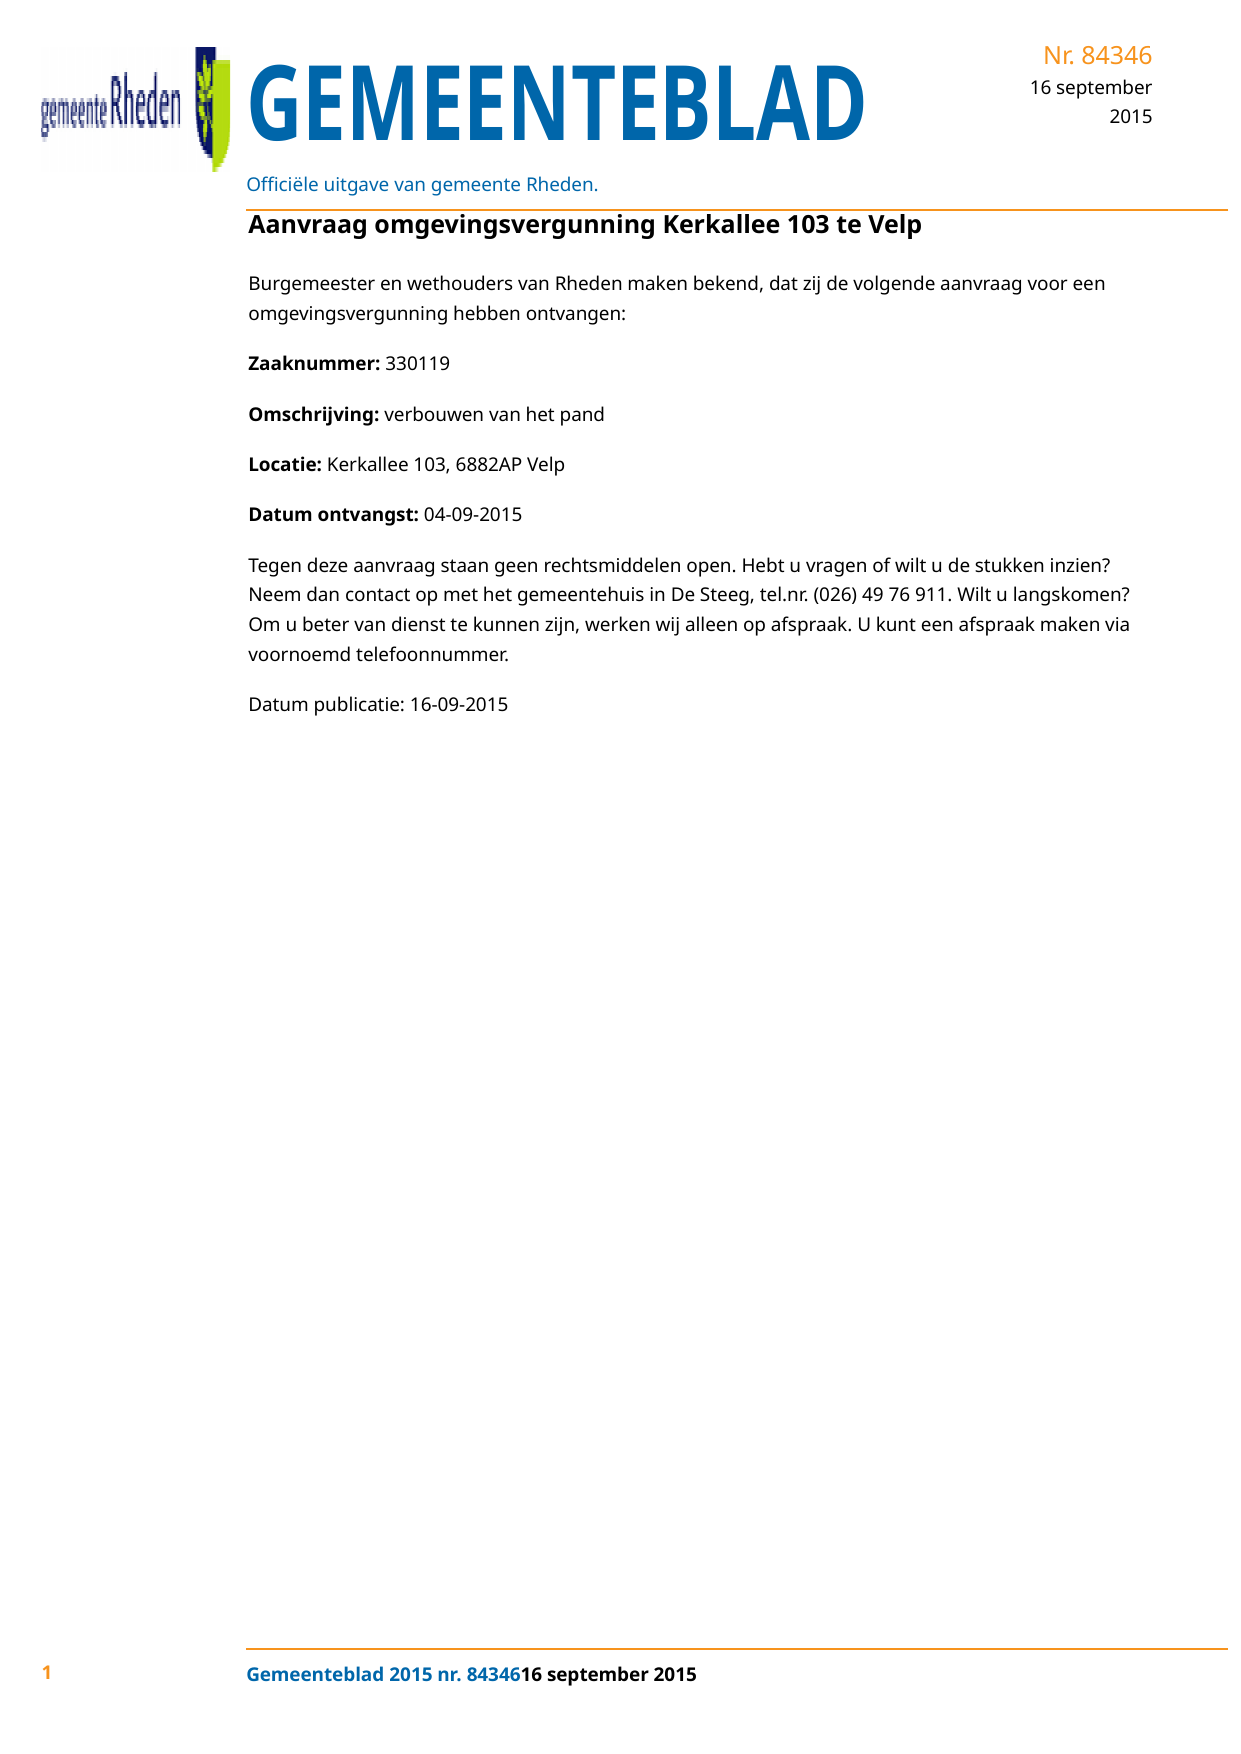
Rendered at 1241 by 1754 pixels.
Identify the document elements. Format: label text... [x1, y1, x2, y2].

text Aanvraag omgevingsvergunning Kerkallee 103 te Velp [248, 211, 1152, 241]
text Tegen deze aanvraag staan geen rechtsmiddelen open. Hebt u vragen of wilt u de stukken inzien? Neem dan contact op met het gemeentehuis in De Steeg, tel.nr. (026) 49 76 911. Wilt u langskomen? Om u beter van dienst te kunnen zijn, werken wij alleen op afspraak. U kunt een afspraak maken via voornoemd telefoonnummer. [248, 552, 1152, 666]
text Datum ontvangst: 04-09-2015 [248, 502, 1152, 527]
picture [41, 47, 231, 172]
text Omschrijving: verbouwen van het pand [248, 401, 1152, 426]
text Burgemeester en wethouders van Rheden maken bekend, dat zij de volgende aanvraag voor een omgevingsvergunning hebben ontvangen: [248, 270, 1152, 326]
text Zaaknummer: 330119 [248, 350, 1152, 376]
text Locatie: Kerkallee 103, 6882AP Velp [248, 451, 1152, 477]
text Datum publicatie: 16-09-2015 [248, 691, 1152, 717]
